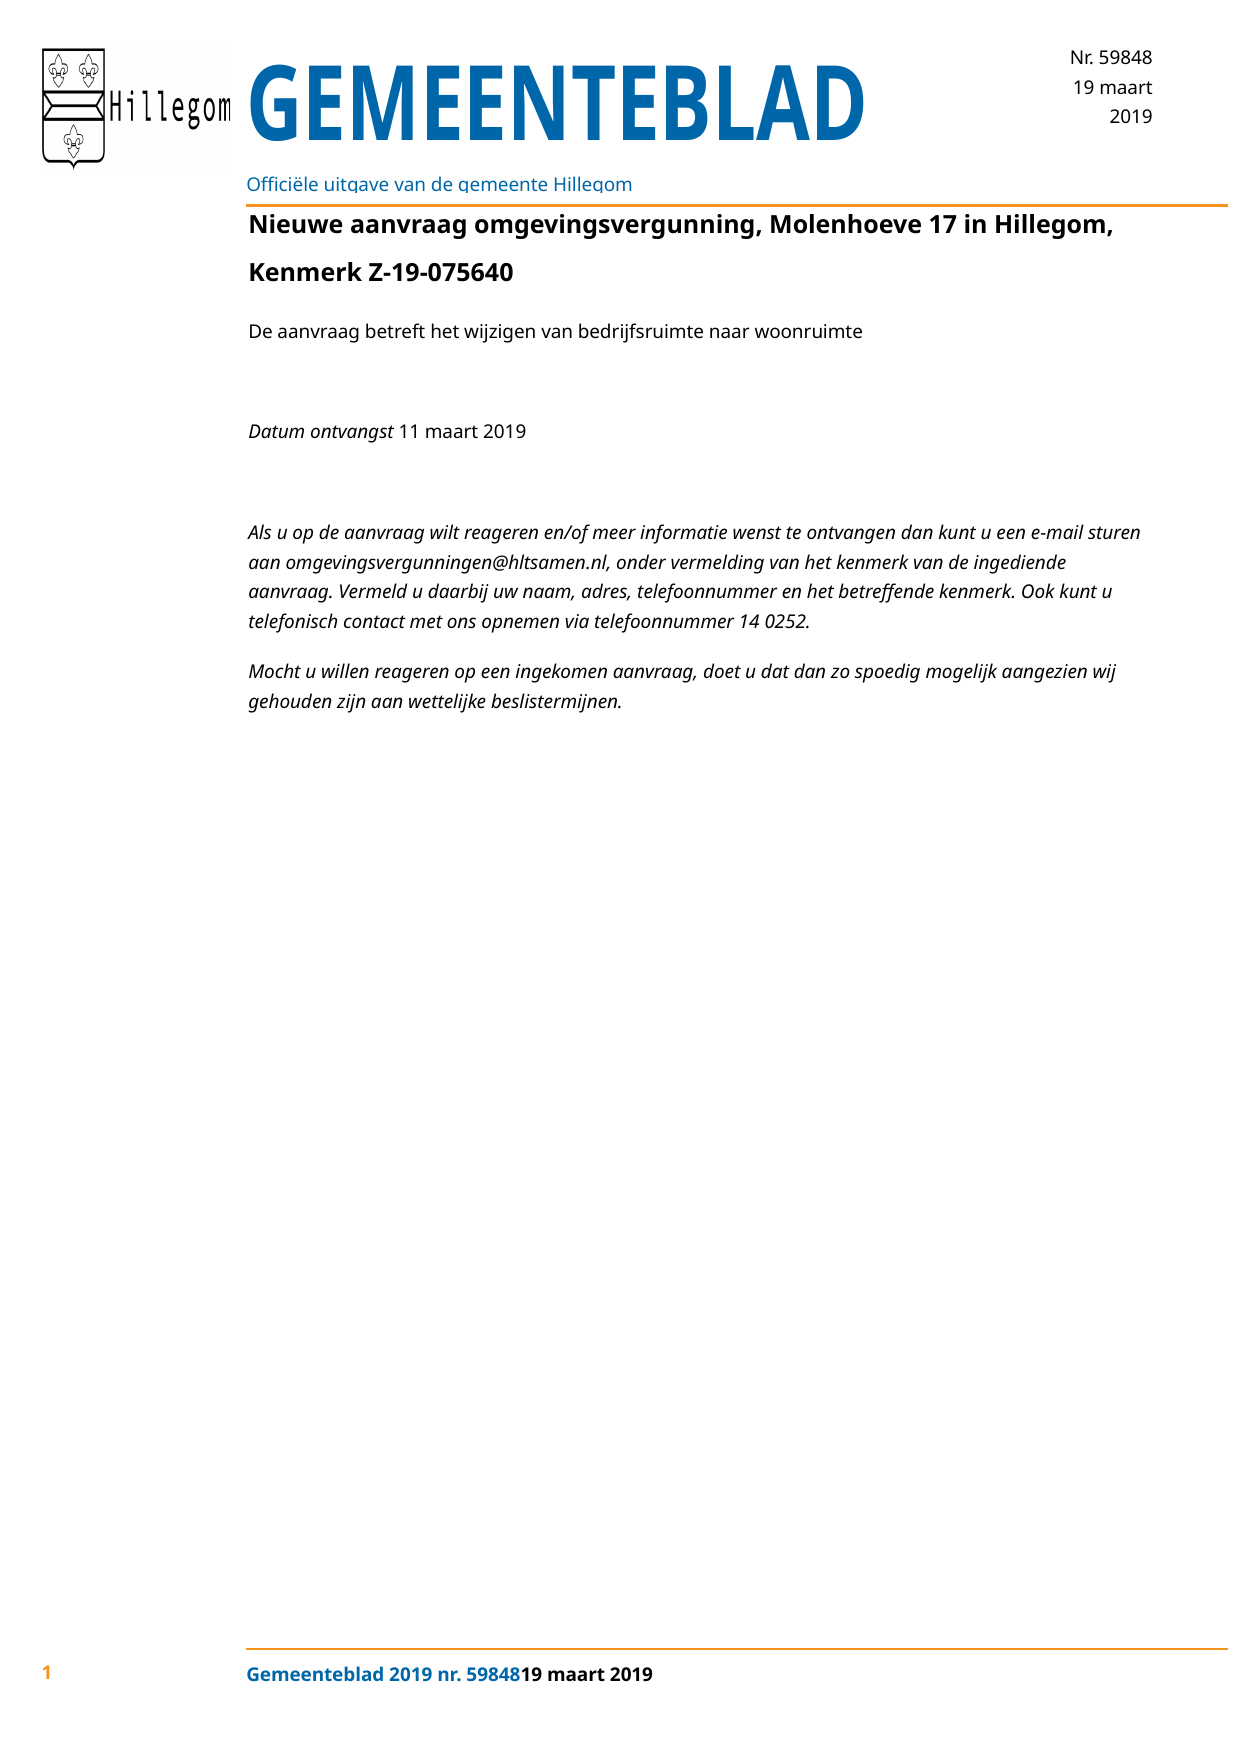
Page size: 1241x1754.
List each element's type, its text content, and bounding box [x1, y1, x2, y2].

text Mocht u willen reageren op een ingekomen aanvraag, doet u dat dan zo spoedig mogelijk aangezien wij gehouden zijn aan wettelijke beslistermijnen. [248, 659, 1152, 714]
text Als u op de aanvraag wilt reageren en/of meer informatie wenst te ontvangen dan kunt u een e-mail sturen aan omgevingsvergunningen@hltsamen.nl, onder vermelding van het kenmerk van de ingediende aanvraag. Vermeld u daarbij uw naam, adres, telefoonnummer en het betreffende kenmerk. Ook kunt u telefonisch contact met ons opnemen via telefoonnummer 14 0252. [248, 519, 1152, 634]
text Nieuwe aanvraag omgevingsvergunning, Molenhoeve 17 in Hillegom, Kenmerk Z-19-075640 [248, 207, 1152, 288]
picture [41, 47, 231, 172]
text Datum ontvangst 11 maart 2019 [248, 419, 1152, 444]
text De aanvraag betreft het wijzigen van bedrijfsruimte naar woonruimte [248, 318, 1152, 344]
